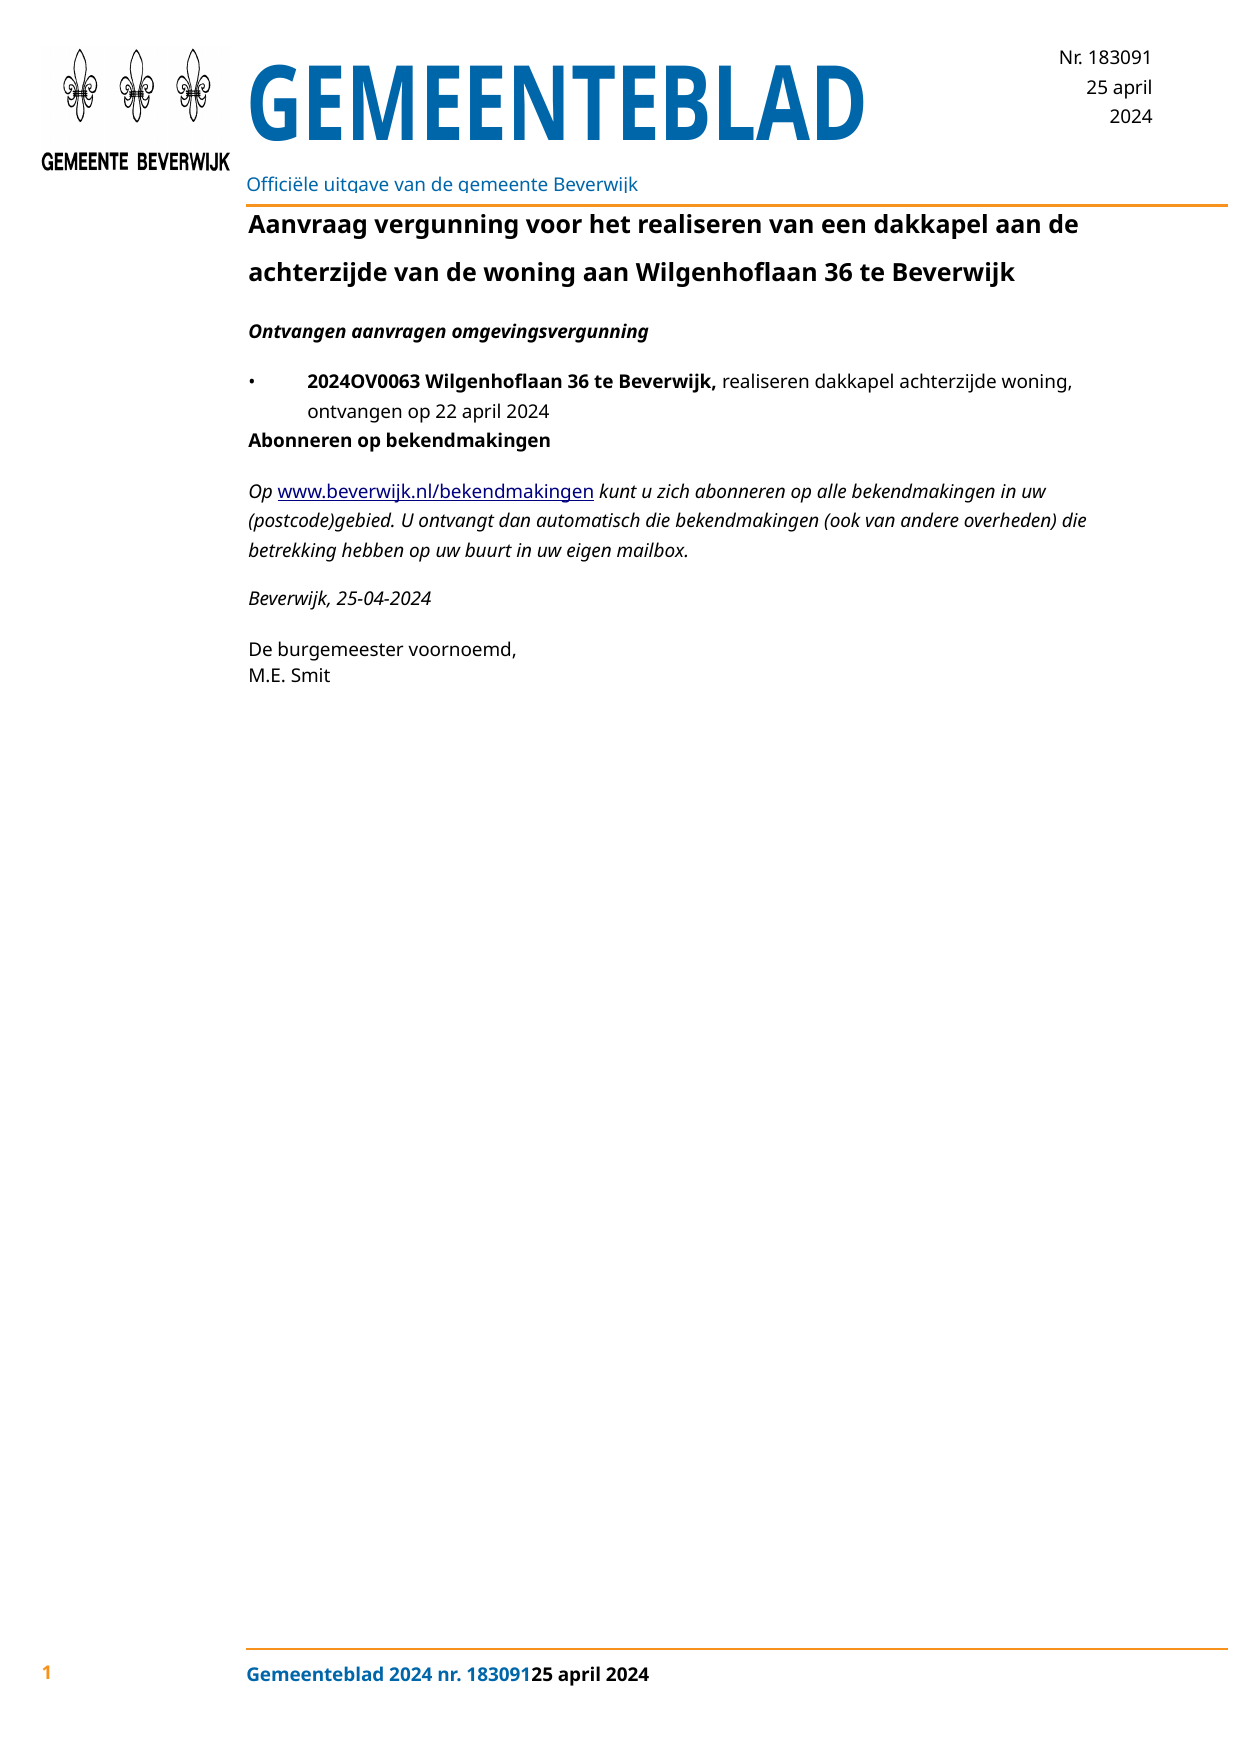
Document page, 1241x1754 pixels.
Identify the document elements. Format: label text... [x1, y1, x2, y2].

text Op www.beverwijk.nl/bekendmakingen kunt u zich abonneren op alle bekendmakingen in uw (postcode)gebied. U ontvangt dan automatisch die bekendmakingen (ook van andere overheden) die betrekking hebben op uw buurt in uw eigen mailbox. [248, 478, 1152, 563]
text Ontvangen aanvragen omgevingsvergunning [248, 318, 1152, 344]
text Abonneren op bekendmakingen [248, 427, 1152, 453]
text Aanvraag vergunning voor het realiseren van een dakkapel aan de achterzijde van de woning aan Wilgenhoflaan 36 te Beverwijk [248, 207, 1152, 288]
picture [41, 47, 231, 172]
list 2024OV0063 Wilgenhoflaan 36 te Beverwijk, realiseren dakkapel achterzijde woning, ontvangen op 22 april 2024 [248, 368, 1152, 424]
text De burgemeester voornoemd, [248, 636, 1152, 662]
text Beverwijk, 25-04-2024 [248, 585, 1152, 611]
text M.E. Smit [248, 662, 1152, 688]
